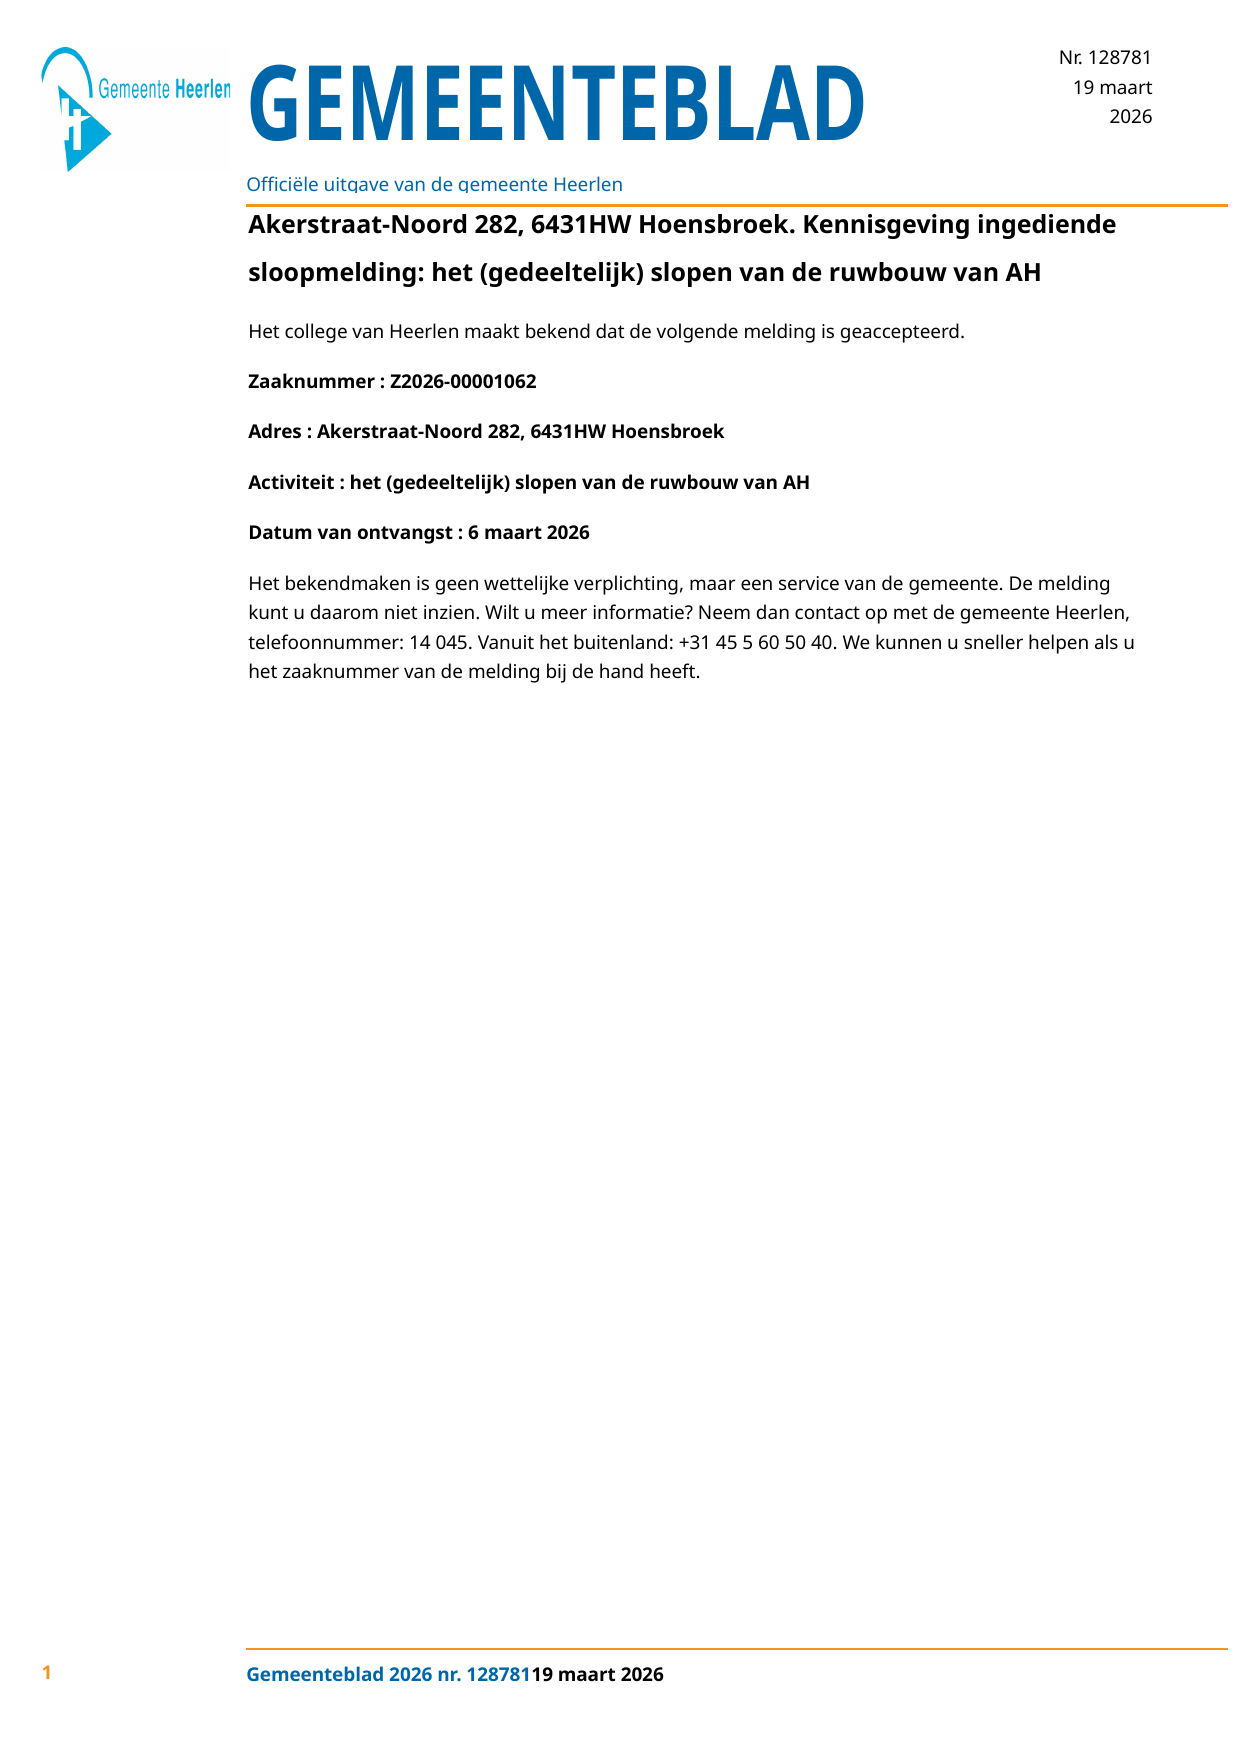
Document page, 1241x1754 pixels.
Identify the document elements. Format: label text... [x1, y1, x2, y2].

text Datum van ontvangst : 6 maart 2026 [248, 519, 1152, 545]
text Het bekendmaken is geen wettelijke verplichting, maar een service van de gemeente. De melding kunt u daarom niet inzien. Wilt u meer informatie? Neem dan contact op met de gemeente Heerlen, telefoonnummer: 14 045. Vanuit het buitenland: +31 45 5 60 50 40. We kunnen u sneller helpen als u het zaaknummer van de melding bij de hand heeft. [248, 570, 1152, 684]
text Activiteit : het (gedeeltelijk) slopen van de ruwbouw van AH [248, 469, 1152, 495]
text Adres : Akerstraat-Noord 282, 6431HW Hoensbroek [248, 419, 1152, 444]
picture [41, 47, 59, 70]
text Zaaknummer : Z2026-00001062 [248, 368, 1152, 394]
text Het college van Heerlen maakt bekend dat de volgende melding is geaccepteerd. [248, 318, 1152, 344]
picture [41, 47, 231, 172]
text Akerstraat-Noord 282, 6431HW Hoensbroek. Kennisgeving ingediende sloopmelding: het (gedeeltelijk) slopen van de ruwbouw van AH [248, 207, 1152, 288]
